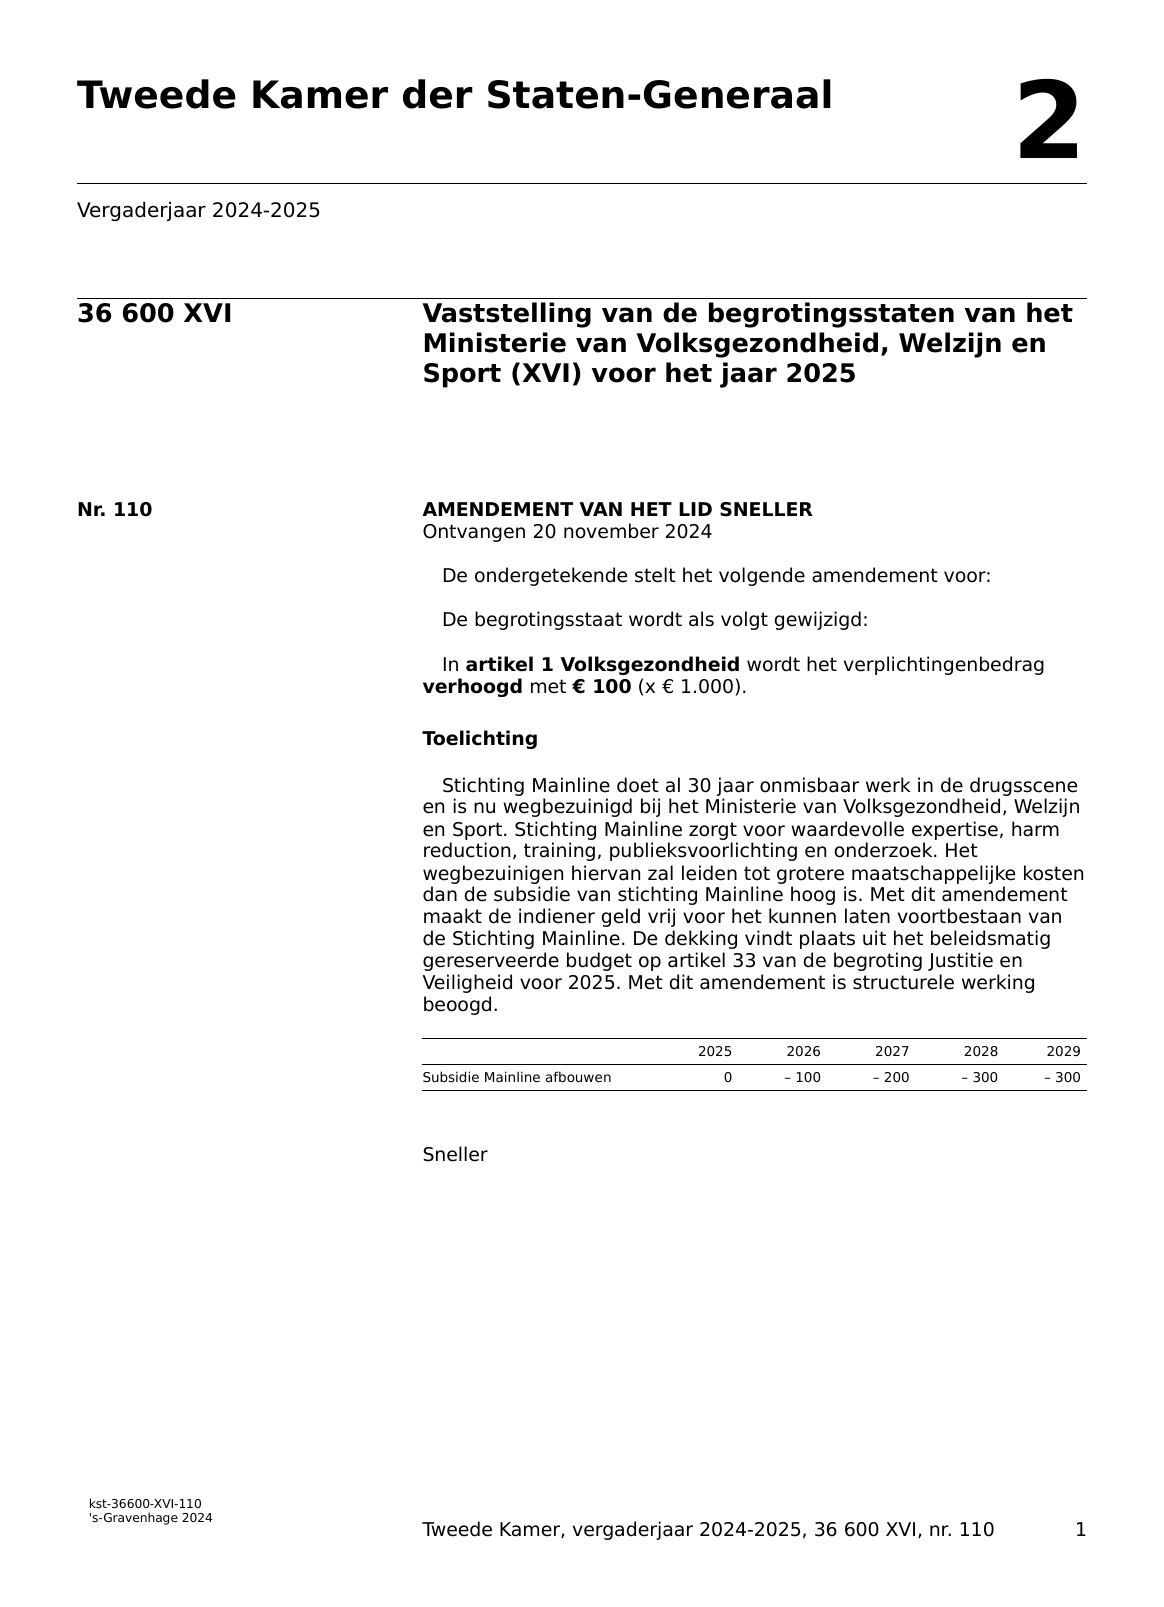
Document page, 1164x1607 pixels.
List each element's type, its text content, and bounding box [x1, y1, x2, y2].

table_cell – 100 [738, 1065, 827, 1090]
text Stichting Mainline doet al 30 jaar onmisbaar werk in de drugsscene en is nu wegbezuinigd bij het Ministerie van Volksgezondheid, Welzijn en Sport. Stichting Mainline zorgt voor waardevolle expertise, harm reduction, training, publieksvoorlichting en onderzoek. Het wegbezuinigen hiervan zal leiden tot grotere maatschappelijke kosten dan de subsidie van stichting Mainline hoog is. Met dit amendement maakt de indiener geld vrij voor het kunnen laten voortbestaan van de Stichting Mainline. De dekking vindt plaats uit het beleidsmatig gereserveerde budget op artikel 33 van de begroting Justitie en Veiligheid voor 2025. Met dit amendement is structurele werking beoogd. [422, 774, 1087, 1016]
table_cell – 300 [915, 1065, 1004, 1090]
table_header 2025 [650, 1039, 738, 1064]
text De ondergetekende stelt het volgende amendement voor: [422, 565, 1087, 587]
text In artikel 1 Volksgezondheid wordt het verplichtingenbedrag verhoogd met € 100 (x € 1.000). [422, 653, 1087, 697]
table_header 2026 [738, 1039, 827, 1064]
table_cell Vergaderjaar 2024-2025 [77, 184, 1087, 298]
text 's-Gravenhage 2024 [88, 1511, 323, 1525]
text kst-36600-XVI-110 [88, 1497, 323, 1511]
text Sneller [422, 1121, 1087, 1165]
table_header Tweede Kamer der Staten-Generaal [77, 59, 886, 183]
text De begrotingsstaat wordt als volgt gewijzigd: [422, 609, 1087, 631]
table_header [422, 1039, 649, 1064]
table_header 2028 [915, 1039, 1004, 1064]
subtitle 36 600 XVI Vaststelling van de begrotingsstaten van het Ministerie van Volksgezondheid, Welzijn en Sport (XVI) voor het jaar 2025 [77, 299, 1087, 388]
table_cell – 300 [1004, 1065, 1087, 1090]
subtitle Nr. 110 AMENDEMENT VAN HET LID SNELLER [77, 499, 1087, 521]
table_cell 0 [650, 1065, 738, 1090]
table_header 2 [886, 59, 1087, 183]
text Ontvangen 20 november 2024 [422, 521, 1087, 543]
table_header 2027 [827, 1039, 915, 1064]
table_cell Subsidie Mainline afbouwen [422, 1065, 649, 1090]
subtitle Toelichting [422, 727, 1087, 749]
table_cell – 200 [827, 1065, 915, 1090]
table_header 2029 [1004, 1039, 1087, 1064]
